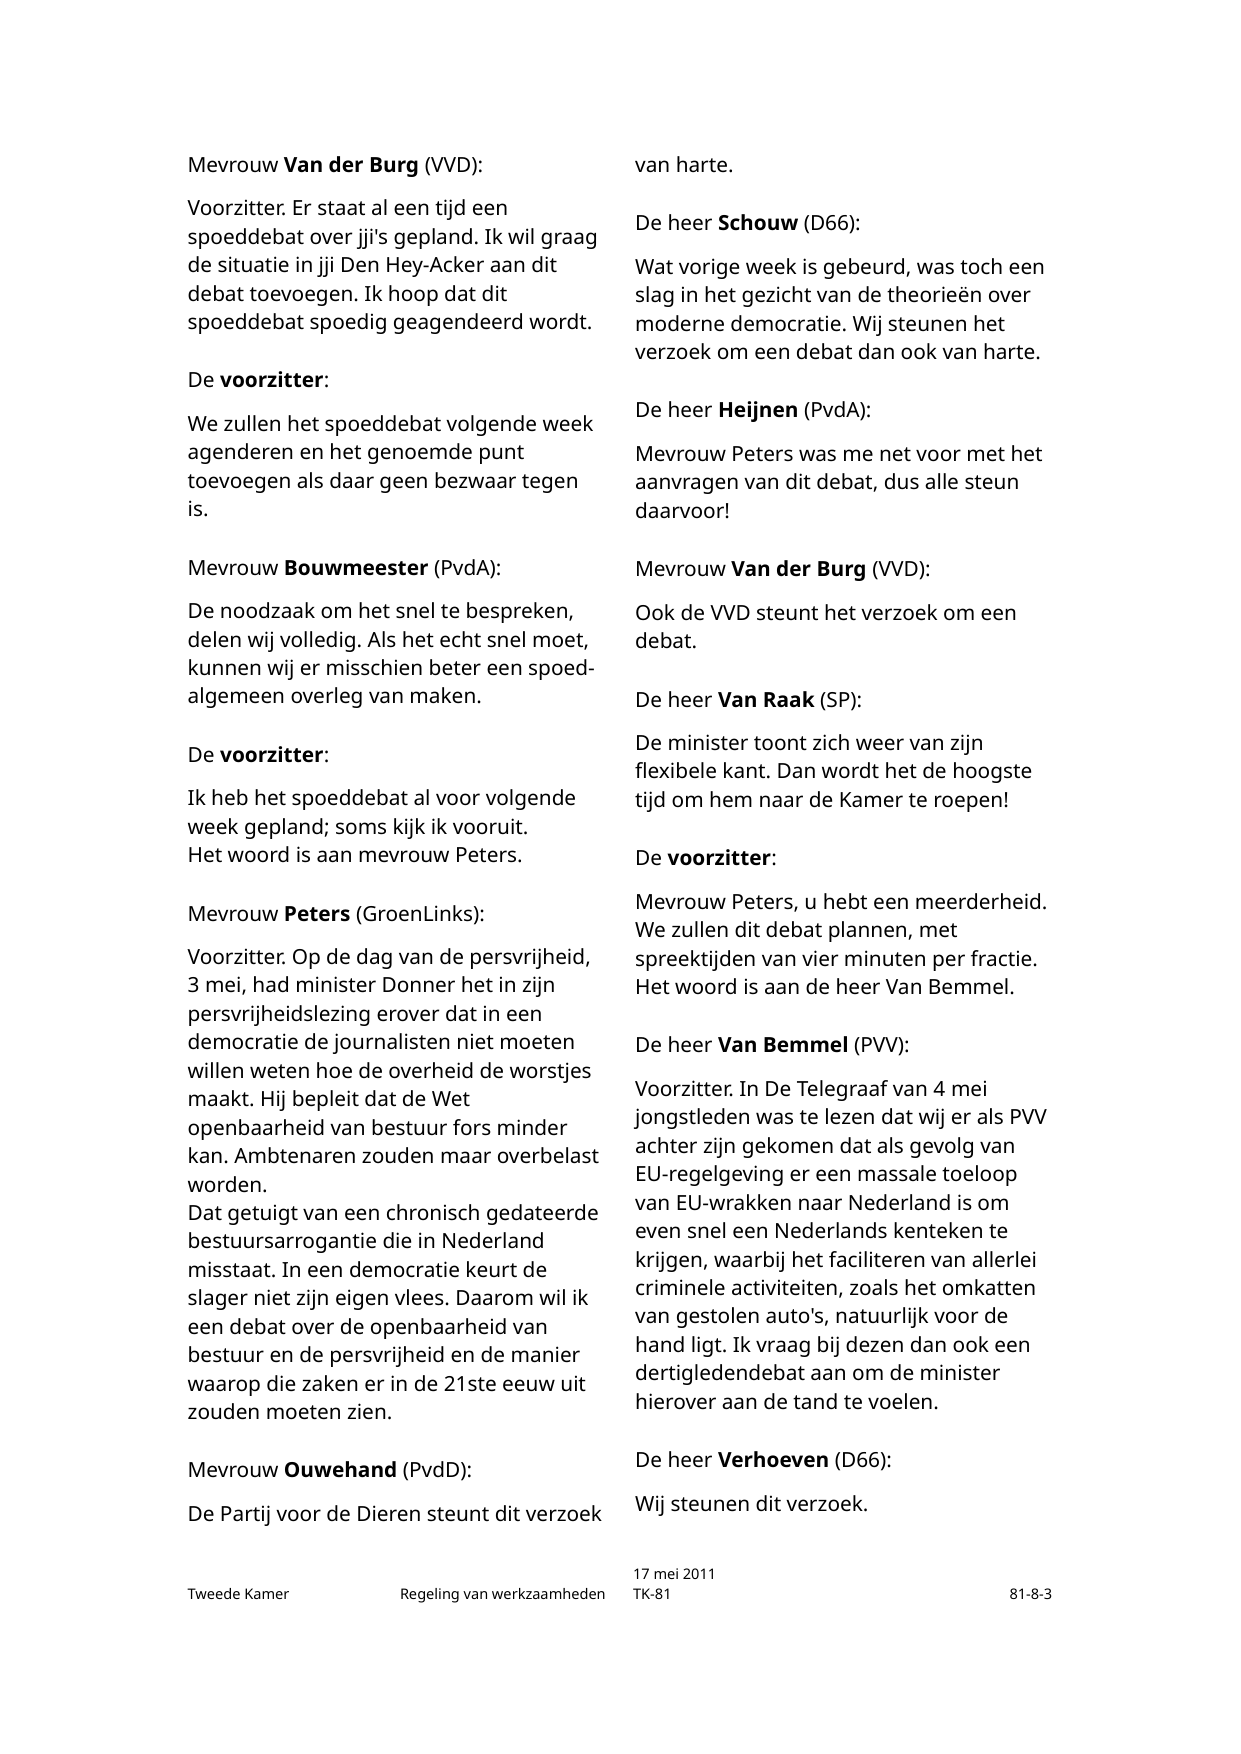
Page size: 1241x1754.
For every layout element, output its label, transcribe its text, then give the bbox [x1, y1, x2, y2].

text De heer Van Bemmel (PVV): [635, 1031, 1053, 1059]
text Voorzitter. In De Telegraaf van 4 mei jongstleden was te lezen dat wij er als PVV achter zijn gekomen dat als gevolg van EU-regelgeving er een massale toeloop van EU-wrakken naar Nederland is om even snel een Nederlands kenteken te krijgen, waarbij het faciliteren van allerlei criminele activiteiten, zoals het omkatten van gestolen auto's, natuurlijk voor de hand ligt. Ik vraag bij dezen dan ook een dertigledendebat aan om de minister hierover aan de tand te voelen. [635, 1074, 1053, 1415]
text De minister toont zich weer van zijn flexibele kant. Dan wordt het de hoogste tijd om hem naar de Kamer te roepen! [635, 728, 1053, 813]
text De voorzitter: [187, 740, 605, 768]
text Mevrouw Van der Burg (VVD): [187, 150, 605, 178]
text Mevrouw Peters, u hebt een meerderheid. We zullen dit debat plannen, met spreektijden van vier minuten per fractie. [635, 887, 1053, 972]
text Mevrouw Ouwehand (PvdD): [187, 1456, 605, 1484]
text Voorzitter. Er staat al een tijd een spoeddebat over jji's gepland. Ik wil graag de situatie in jji Den Hey-Acker aan dit debat toevoegen. Ik hoop dat dit spoeddebat spoedig geagendeerd wordt. [187, 193, 605, 336]
text Mevrouw Bouwmeester (PvdA): [187, 553, 605, 581]
text We zullen het spoeddebat volgende week agenderen en het genoemde punt toevoegen als daar geen bezwaar tegen is. [187, 409, 605, 523]
text Wij steunen dit verzoek. [635, 1489, 1053, 1517]
text Voorzitter. Op de dag van de persvrijheid, 3 mei, had minister Donner het in zijn persvrijheidslezing erover dat in een democratie de journalisten niet moeten willen weten hoe de overheid de worstjes maakt. Hij bepleit dat de Wet openbaarheid van bestuur fors minder kan. Ambtenaren zouden maar overbelast worden. [187, 942, 605, 1198]
text Wat vorige week is gebeurd, was toch een slag in het gezicht van de theorieën over moderne democratie. Wij steunen het verzoek om een debat dan ook van harte. [635, 252, 1053, 366]
text Het woord is aan de heer Van Bemmel. [635, 972, 1053, 1001]
text De heer Van Raak (SP): [635, 685, 1053, 713]
text De voorzitter: [635, 843, 1053, 872]
text Mevrouw Peters (GroenLinks): [187, 899, 605, 927]
text Mevrouw Peters was me net voor met het aanvragen van dit debat, dus alle steun daarvoor! [635, 439, 1053, 524]
text Ik heb het spoeddebat al voor volgende week gepland; soms kijk ik vooruit. [187, 783, 605, 840]
text van harte. [635, 150, 1053, 178]
text Het woord is aan mevrouw Peters. [187, 840, 605, 869]
text De heer Heijnen (PvdA): [635, 396, 1053, 424]
text Ook de VVD steunt het verzoek om een debat. [635, 598, 1053, 655]
text Mevrouw Van der Burg (VVD): [635, 554, 1053, 583]
text De voorzitter: [187, 366, 605, 394]
text De heer Verhoeven (D66): [635, 1445, 1053, 1474]
text De heer Schouw (D66): [635, 208, 1053, 237]
text De noodzaak om het snel te bespreken, delen wij volledig. Als het echt snel moet, kunnen wij er misschien beter een spoed-algemeen overleg van maken. [187, 596, 605, 710]
text Dat getuigt van een chronisch gedateerde bestuursarrogantie die in Nederland misstaat. In een democratie keurt de slager niet zijn eigen vlees. Daarom wil ik een debat over de openbaarheid van bestuur en de persvrijheid en de manier waarop die zaken er in de 21ste eeuw uit zouden moeten zien. [187, 1198, 605, 1426]
text De Partij voor de Dieren steunt dit verzoek [187, 1499, 605, 1527]
